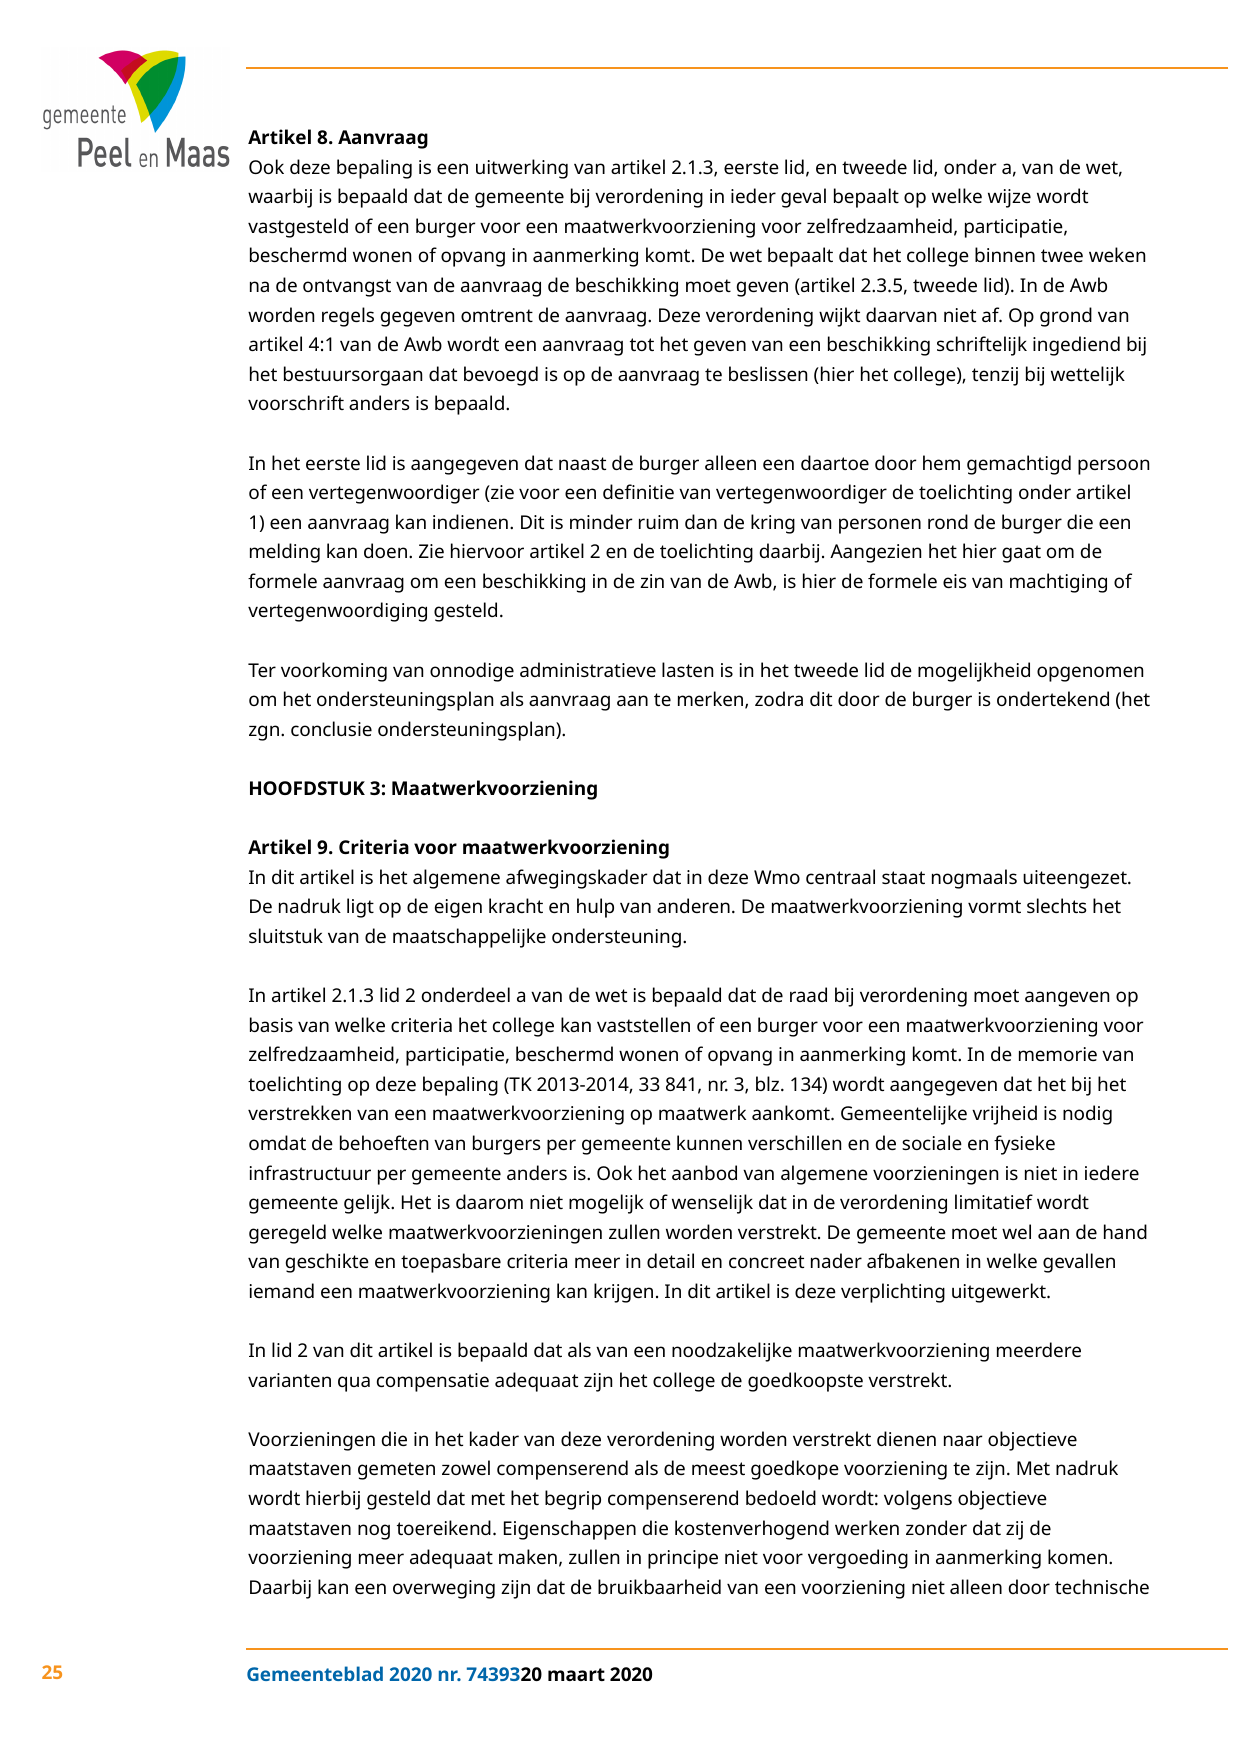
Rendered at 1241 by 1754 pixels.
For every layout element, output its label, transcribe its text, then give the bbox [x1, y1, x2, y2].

text Voorzieningen die in het kader van deze verordening worden verstrekt dienen naar objectieve maatstaven gemeten zowel compenserend als de meest goedkope voorziening te zijn. Met nadruk wordt hierbij gesteld dat met het begrip compenserend bedoeld wordt: volgens objectieve maatstaven nog toereikend. Eigenschappen die kostenverhogend werken zonder dat zij de voorziening meer adequaat maken, zullen in principe niet voor vergoeding in aanmerking komen. Daarbij kan een overweging zijn dat de bruikbaarheid van een voorziening niet alleen door technische [248, 1426, 1152, 1600]
text Artikel 8. Aanvraag [248, 124, 1152, 150]
text Ook deze bepaling is een uitwerking van artikel 2.1.3, eerste lid, en tweede lid, onder a, van de wet, waarbij is bepaald dat de gemeente bij verordening in ieder geval bepaalt op welke wijze wordt vastgesteld of een burger voor een maatwerkvoorziening voor zelfredzaamheid, participatie, beschermd wonen of opvang in aanmerking komt. De wet bepaalt dat het college binnen twee weken na de ontvangst van de aanvraag de beschikking moet geven (artikel 2.3.5, tweede lid). In de Awb worden regels gegeven omtrent de aanvraag. Deze verordening wijkt daarvan niet af. Op grond van artikel 4:1 van de Awb wordt een aanvraag tot het geven van een beschikking schriftelijk ingediend bij het bestuursorgaan dat bevoegd is op de aanvraag te beslissen (hier het college), tenzij bij wettelijk voorschrift anders is bepaald. [248, 154, 1152, 416]
text In het eerste lid is aangegeven dat naast de burger alleen een daartoe door hem gemachtigd persoon of een vertegenwoordiger (zie voor een definitie van vertegenwoordiger de toelichting onder artikel 1) een aanvraag kan indienen. Dit is minder ruim dan de kring van personen rond de burger die een melding kan doen. Zie hiervoor artikel 2 en de toelichting daarbij. Aangezien het hier gaat om de formele aanvraag om een beschikking in de zin van de Awb, is hier de formele eis van machtiging of vertegenwoordiging gesteld. [248, 450, 1152, 623]
text Ter voorkoming van onnodige administratieve lasten is in het tweede lid de mogelijkheid opgenomen om het ondersteuningsplan als aanvraag aan te merken, zodra dit door de burger is ondertekend (het zgn. conclusie ondersteuningsplan). [248, 657, 1152, 742]
text HOOFDSTUK 3: Maatwerkvoorziening [248, 775, 1152, 801]
text In artikel 2.1.3 lid 2 onderdeel a van de wet is bepaald dat de raad bij verordening moet aangeven op basis van welke criteria het college kan vaststellen of een burger voor een maatwerkvoorziening voor zelfredzaamheid, participatie, beschermd wonen of opvang in aanmerking komt. In de memorie van toelichting op deze bepaling (TK 2013-2014, 33 841, nr. 3, blz. 134) wordt aangegeven dat het bij het verstrekken van een maatwerkvoorziening op maatwerk aankomt. Gemeentelijke vrijheid is nodig omdat de behoeften van burgers per gemeente kunnen verschillen en de sociale en fysieke infrastructuur per gemeente anders is. Ook het aanbod van algemene voorzieningen is niet in iedere gemeente gelijk. Het is daarom niet mogelijk of wenselijk dat in de verordening limitatief wordt geregeld welke maatwerkvoorzieningen zullen worden verstrekt. De gemeente moet wel aan de hand van geschikte en toepasbare criteria meer in detail en concreet nader afbakenen in welke gevallen iemand een maatwerkvoorziening kan krijgen. In dit artikel is deze verplichting uitgewerkt. [248, 982, 1152, 1304]
text In dit artikel is het algemene afwegingskader dat in deze Wmo centraal staat nogmaals uiteengezet. De nadruk ligt op de eigen kracht en hulp van anderen. De maatwerkvoorziening vormt slechts het sluitstuk van de maatschappelijke ondersteuning. [248, 864, 1152, 949]
text Artikel 9. Criteria voor maatwerkvoorziening [248, 834, 1152, 860]
picture [41, 47, 231, 172]
text In lid 2 van dit artikel is bepaald dat als van een noodzakelijke maatwerkvoorziening meerdere varianten qua compensatie adequaat zijn het college de goedkoopste verstrekt. [248, 1337, 1152, 1393]
